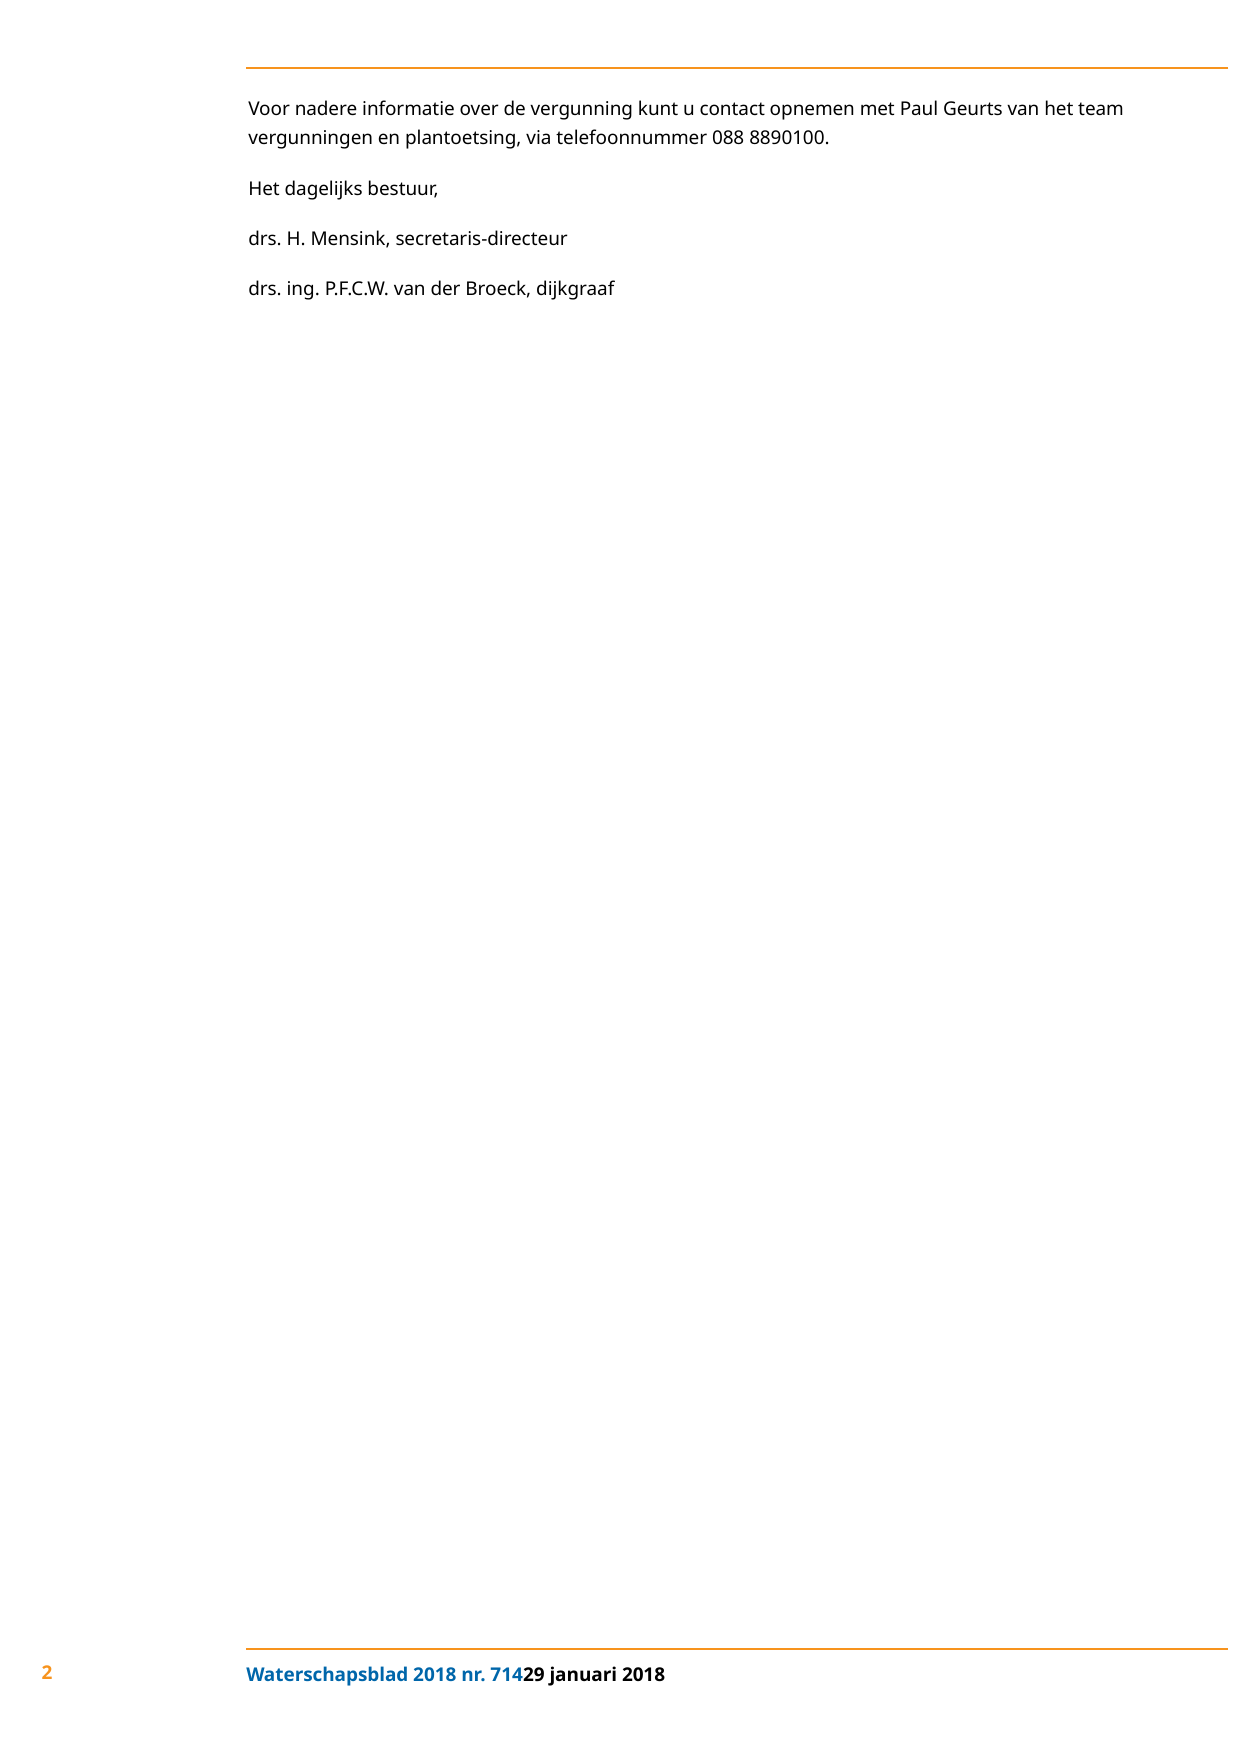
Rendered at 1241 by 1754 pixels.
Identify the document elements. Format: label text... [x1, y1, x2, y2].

text drs. ing. P.F.C.W. van der Broeck, dijkgraaf [248, 276, 1152, 301]
text drs. H. Mensink, secretaris-directeur [248, 225, 1152, 251]
picture [41, 47, 231, 172]
text Het dagelijks bestuur, [248, 175, 1152, 201]
text Voor nadere informatie over de vergunning kunt u contact opnemen met Paul Geurts van het team vergunningen en plantoetsing, via telefoonnummer 088 8890100. [248, 95, 1152, 150]
